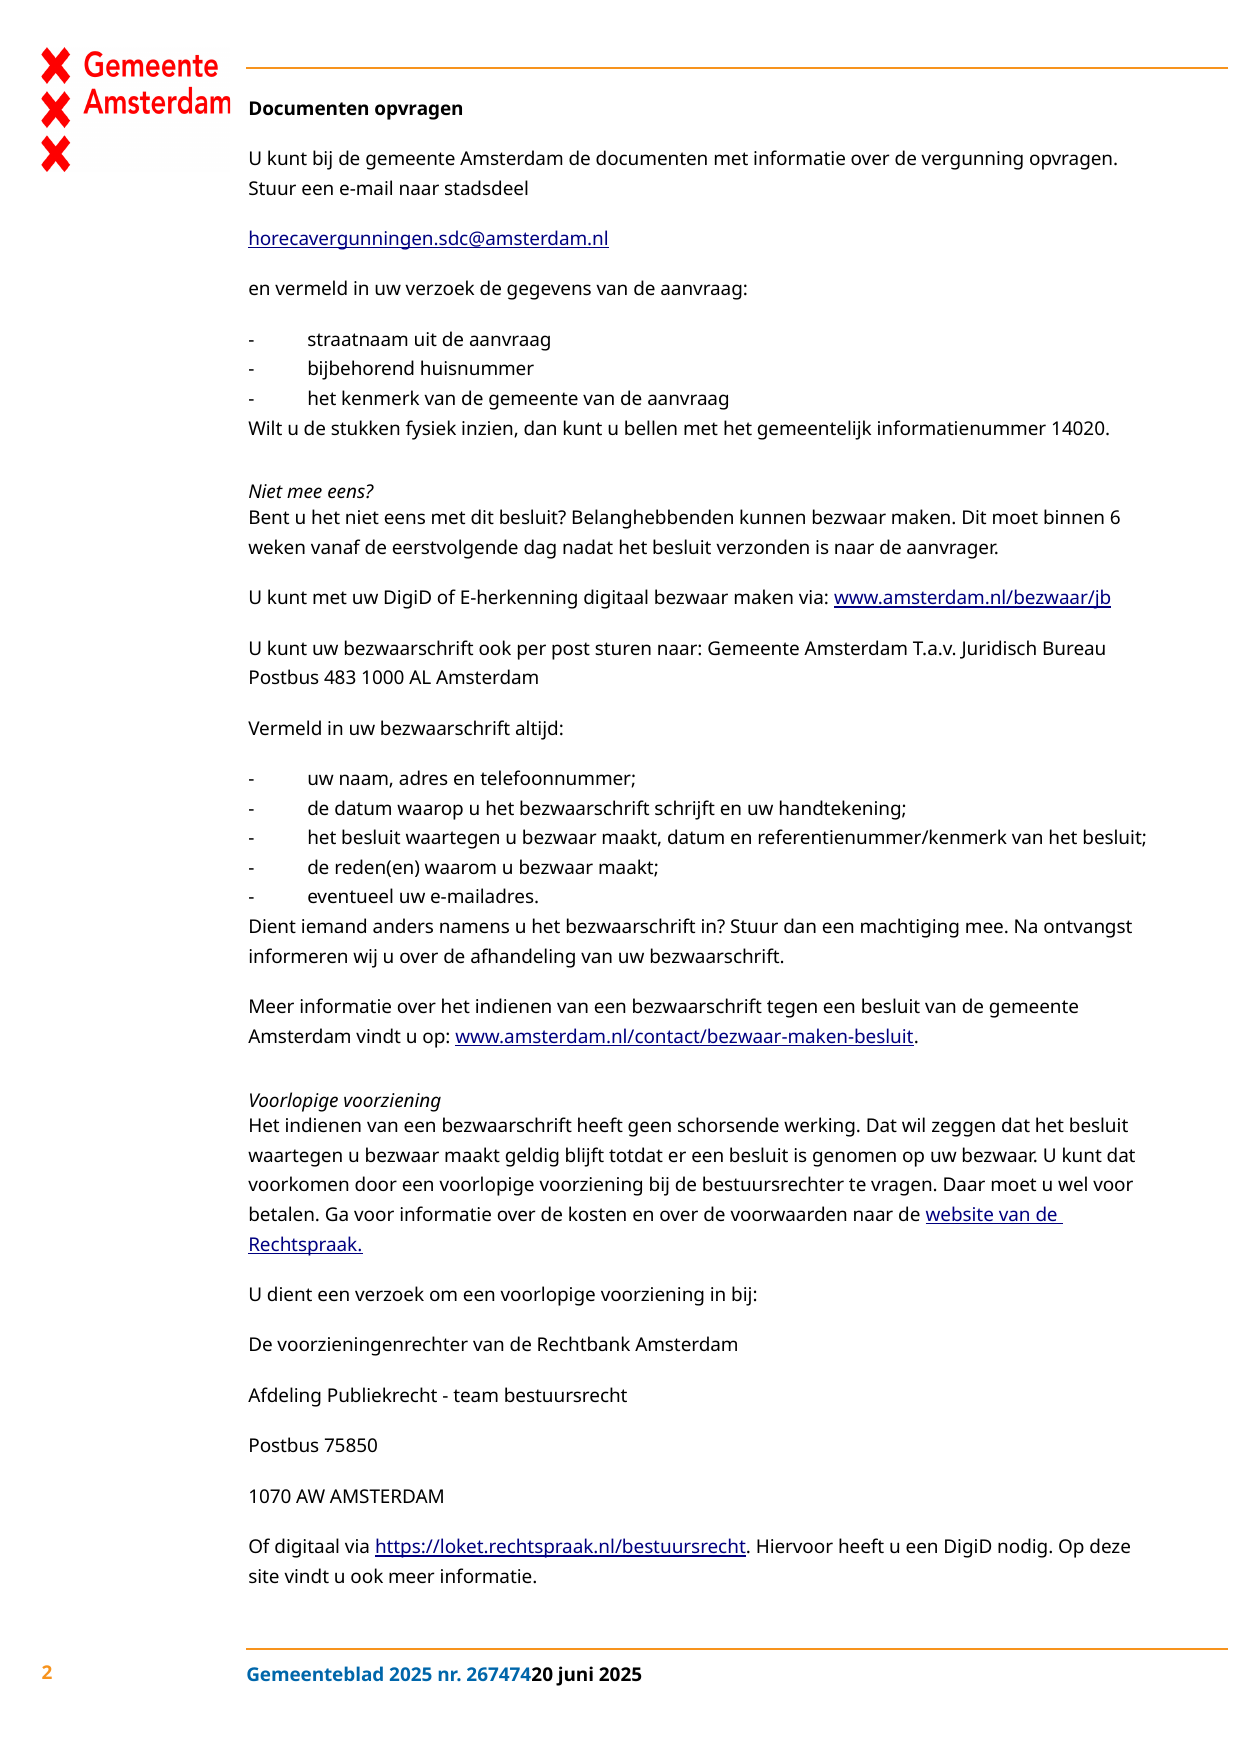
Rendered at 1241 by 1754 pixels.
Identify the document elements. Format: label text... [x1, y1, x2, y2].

list eventueel uw e-mailadres. [248, 884, 1152, 909]
text Of digitaal via https://loket.rechtspraak.nl/bestuursrecht. Hiervoor heeft u een DigiD nodig. Op deze site vindt u ook meer informatie. [248, 1533, 1152, 1589]
text 1070 AW AMSTERDAM [248, 1483, 1152, 1509]
list de datum waarop u het bezwaarschrift schrijft en uw handtekening; [248, 795, 1152, 821]
text Het indienen van een bezwaarschrift heeft geen schorsende werking. Dat wil zeggen dat het besluit waartegen u bezwaar maakt geldig blijft totdat er een besluit is genomen op uw bezwaar. U kunt dat voorkomen door een voorlopige voorziening bij de bestuursrechter te vragen. Daar moet u wel voor betalen. Ga voor informatie over de kosten en over de voorwaarden naar de website van de Rechtspraak. [248, 1112, 1152, 1257]
picture [41, 47, 231, 172]
text Vermeld in uw bezwaarschrift altijd: [248, 715, 1152, 741]
text De voorzieningenrechter van de Rechtbank Amsterdam [248, 1332, 1152, 1357]
text Documenten opvragen [248, 95, 1152, 121]
text en vermeld in uw verzoek de gegevens van de aanvraag: [248, 276, 1152, 301]
list het besluit waartegen u bezwaar maakt, datum en referentienummer/kenmerk van het besluit; [248, 824, 1152, 850]
text Voorlopige voorziening [248, 1087, 1152, 1112]
text Dient iemand anders namens u het bezwaarschrift in? Stuur dan een machtiging mee. Na ontvangst informeren wij u over de afhandeling van uw bezwaarschrift. [248, 913, 1152, 968]
text U kunt met uw DigiD of E-herkenning digitaal bezwaar maken via: www.amsterdam.nl/bezwaar/jb [248, 584, 1152, 610]
list straatnaam uit de aanvraag [248, 326, 1152, 352]
text Bent u het niet eens met dit besluit? Belanghebbenden kunnen bezwaar maken. Dit moet binnen 6 weken vanaf de eerstvolgende dag nadat het besluit verzonden is naar de aanvrager. [248, 504, 1152, 560]
list uw naam, adres en telefoonnummer; [248, 765, 1152, 791]
text Wilt u de stukken fysiek inzien, dan kunt u bellen met het gemeentelijk informatienummer 14020. [248, 415, 1152, 441]
text horecavergunningen.sdc@amsterdam.nl [248, 225, 1152, 251]
text Meer informatie over het indienen van een bezwaarschrift tegen een besluit van de gemeente Amsterdam vindt u op: www.amsterdam.nl/contact/bezwaar-maken-besluit. [248, 993, 1152, 1048]
text U kunt bij de gemeente Amsterdam de documenten met informatie over de vergunning opvragen. Stuur een e-mail naar stadsdeel [248, 145, 1152, 201]
text U dient een verzoek om een voorlopige voorziening in bij: [248, 1281, 1152, 1307]
text Niet mee eens? [248, 479, 1152, 504]
list de reden(en) waarom u bezwaar maakt; [248, 854, 1152, 880]
text U kunt uw bezwaarschrift ook per post sturen naar: Gemeente Amsterdam T.a.v. Juridisch Bureau Postbus 483 1000 AL Amsterdam [248, 635, 1152, 690]
list het kenmerk van de gemeente van de aanvraag [248, 385, 1152, 411]
text Afdeling Publiekrecht - team bestuursrecht [248, 1382, 1152, 1408]
list bijbehorend huisnummer [248, 356, 1152, 381]
text Postbus 75850 [248, 1432, 1152, 1458]
